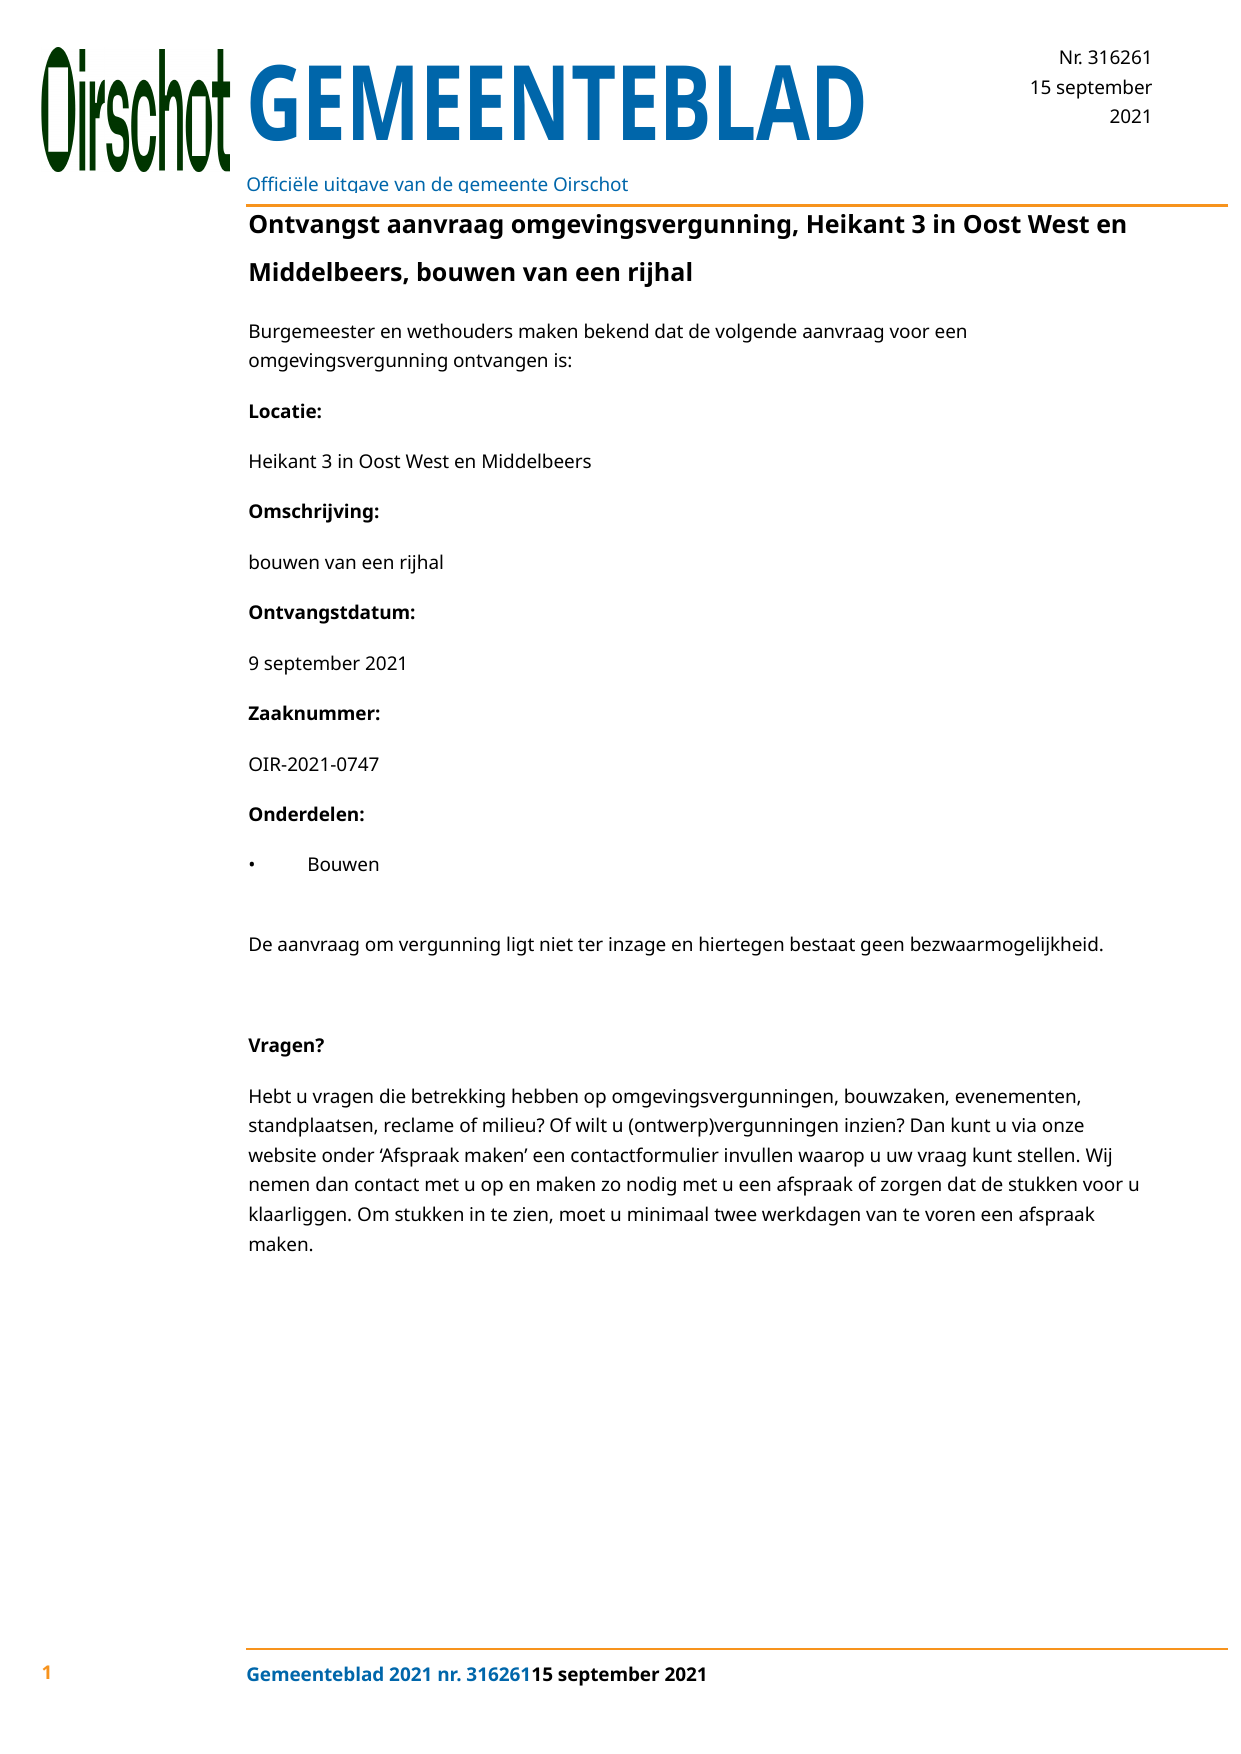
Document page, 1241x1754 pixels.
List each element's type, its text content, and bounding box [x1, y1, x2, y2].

text 9 september 2021 [248, 650, 1152, 676]
text Heikant 3 in Oost West en Middelbeers [248, 448, 1152, 474]
text Omschrijving: [248, 499, 1152, 524]
text Hebt u vragen die betrekking hebben op omgevingsvergunningen, bouwzaken, evenementen, standplaatsen, reclame of milieu? Of wilt u (ontwerp)vergunningen inzien? Dan kunt u via onze website onder ‘Afspraak maken’ een contactformulier invullen waarop u uw vraag kunt stellen. Wij nemen dan contact met u op en maken zo nodig met u een afspraak of zorgen dat de stukken voor u klaarliggen. Om stukken in te zien, moet u minimaal twee werkdagen van te voren een afspraak maken. [248, 1083, 1152, 1257]
text OIR-2021-0747 [248, 751, 1152, 777]
text De aanvraag om vergunning ligt niet ter inzage en hiertegen bestaat geen bezwaarmogelijkheid. [248, 932, 1152, 957]
list Bouwen [248, 852, 1152, 877]
text Onderdelen: [248, 801, 1152, 827]
text Vragen? [248, 1032, 1152, 1058]
text Ontvangstdatum: [248, 599, 1152, 625]
picture [41, 47, 231, 172]
text bouwen van een rijhal [248, 549, 1152, 575]
text Locatie: [248, 398, 1152, 424]
text Zaaknummer: [248, 700, 1152, 726]
text Burgemeester en wethouders maken bekend dat de volgende aanvraag voor een omgevingsvergunning ontvangen is: [248, 318, 1152, 373]
text Ontvangst aanvraag omgevingsvergunning, Heikant 3 in Oost West en Middelbeers, bouwen van een rijhal [248, 207, 1152, 288]
